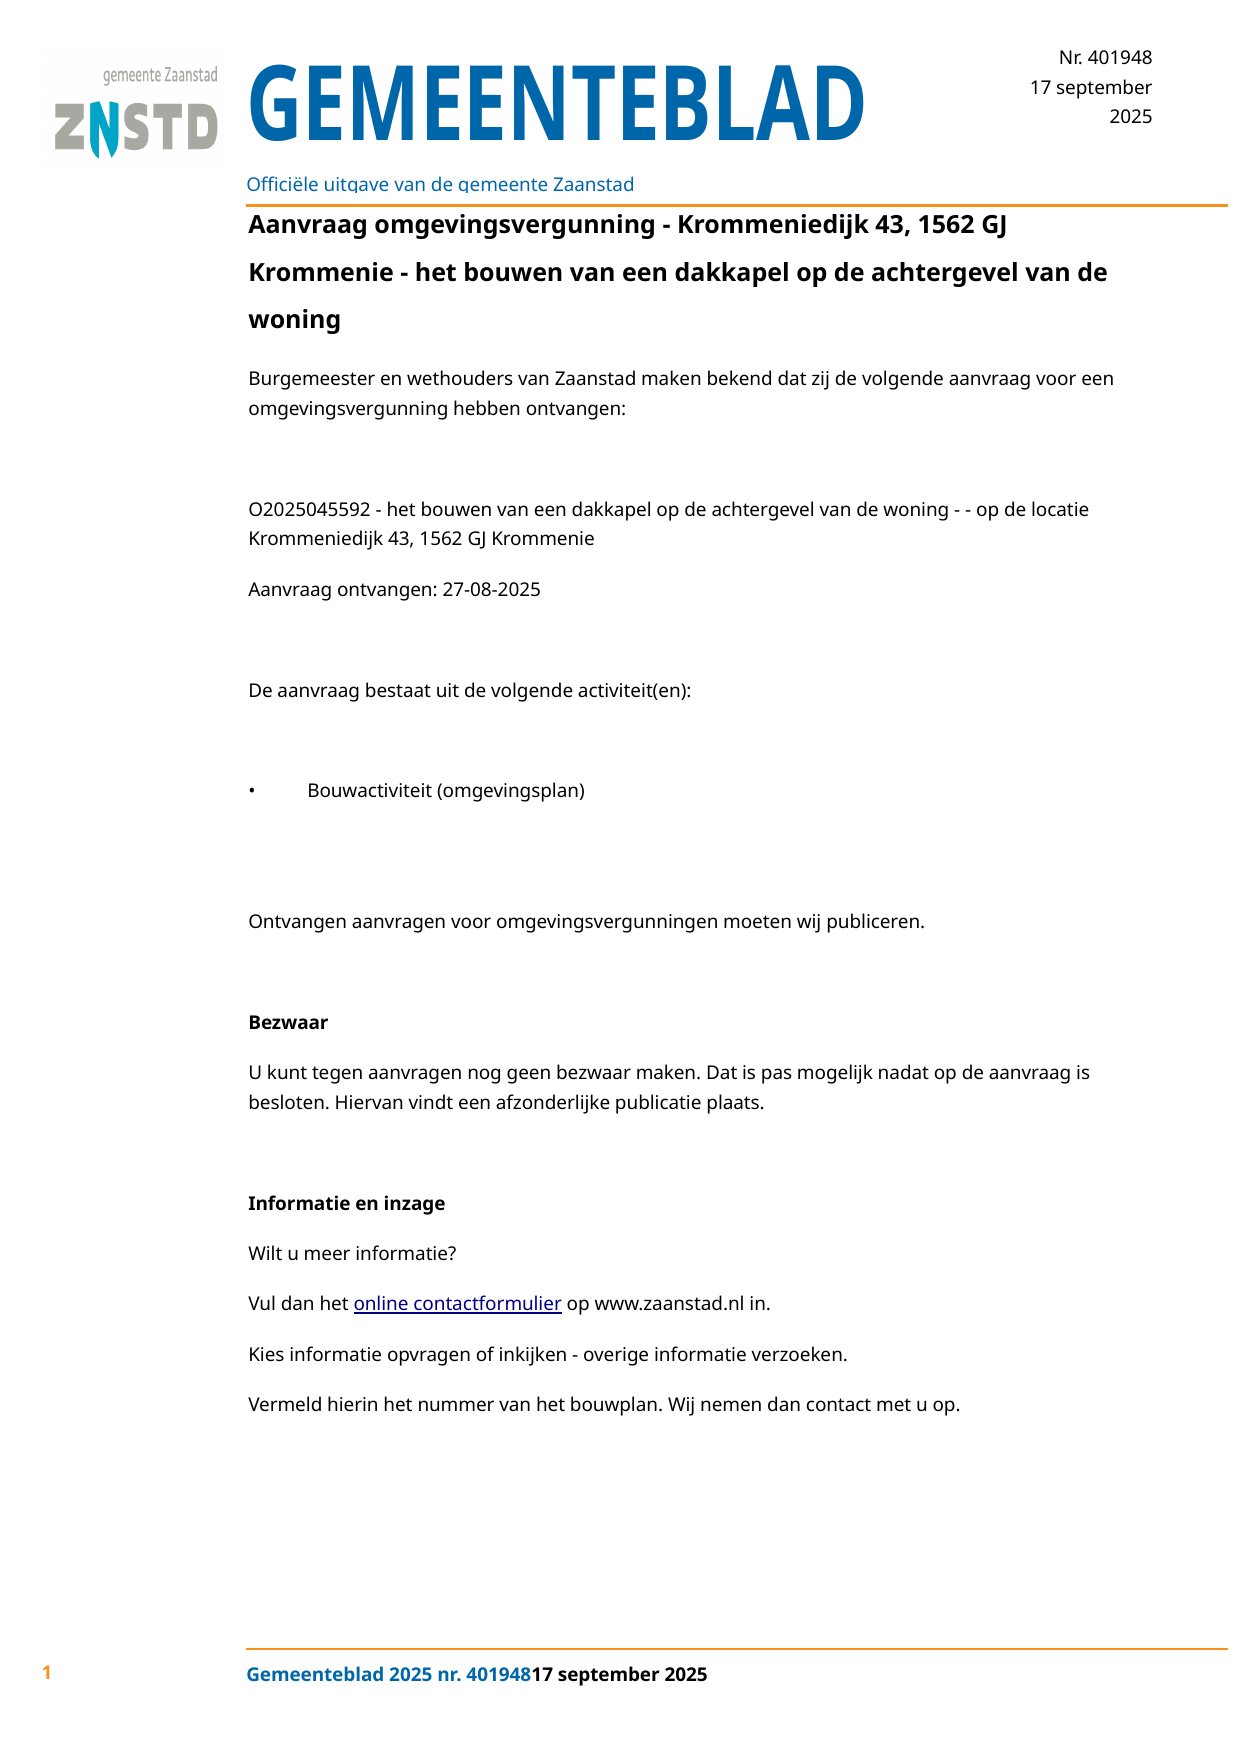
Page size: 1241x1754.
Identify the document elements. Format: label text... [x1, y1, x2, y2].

picture [41, 47, 231, 172]
text Kies informatie opvragen of inkijken - overige informatie verzoeken. [248, 1341, 1152, 1367]
text Ontvangen aanvragen voor omgevingsvergunningen moeten wij publiceren. [248, 908, 1152, 934]
text Informatie en inzage [248, 1190, 1152, 1215]
text Aanvraag ontvangen: 27-08-2025 [248, 576, 1152, 602]
text Wilt u meer informatie? [248, 1240, 1152, 1266]
text Vul dan het online contactformulier op www.zaanstad.nl in. [248, 1291, 1152, 1316]
text Burgemeester en wethouders van Zaanstad maken bekend dat zij de volgende aanvraag voor een omgevingsvergunning hebben ontvangen: [248, 366, 1152, 421]
text Vermeld hierin het nummer van het bouwplan. Wij nemen dan contact met u op. [248, 1391, 1152, 1417]
list Bouwactiviteit (omgevingsplan) [248, 778, 1152, 803]
text O2025045592 - het bouwen van een dakkapel op de achtergevel van de woning - - op de locatie Krommeniedijk 43, 1562 GJ Krommenie [248, 496, 1152, 551]
text U kunt tegen aanvragen nog geen bezwaar maken. Dat is pas mogelijk nadat op de aanvraag is besloten. Hiervan vindt een afzonderlijke publicatie plaats. [248, 1059, 1152, 1114]
text Bezwaar [248, 1009, 1152, 1034]
text De aanvraag bestaat uit de volgende activiteit(en): [248, 677, 1152, 702]
text Aanvraag omgevingsvergunning - Krommeniedijk 43, 1562 GJ Krommenie - het bouwen van een dakkapel op de achtergevel van de woning [248, 207, 1152, 336]
